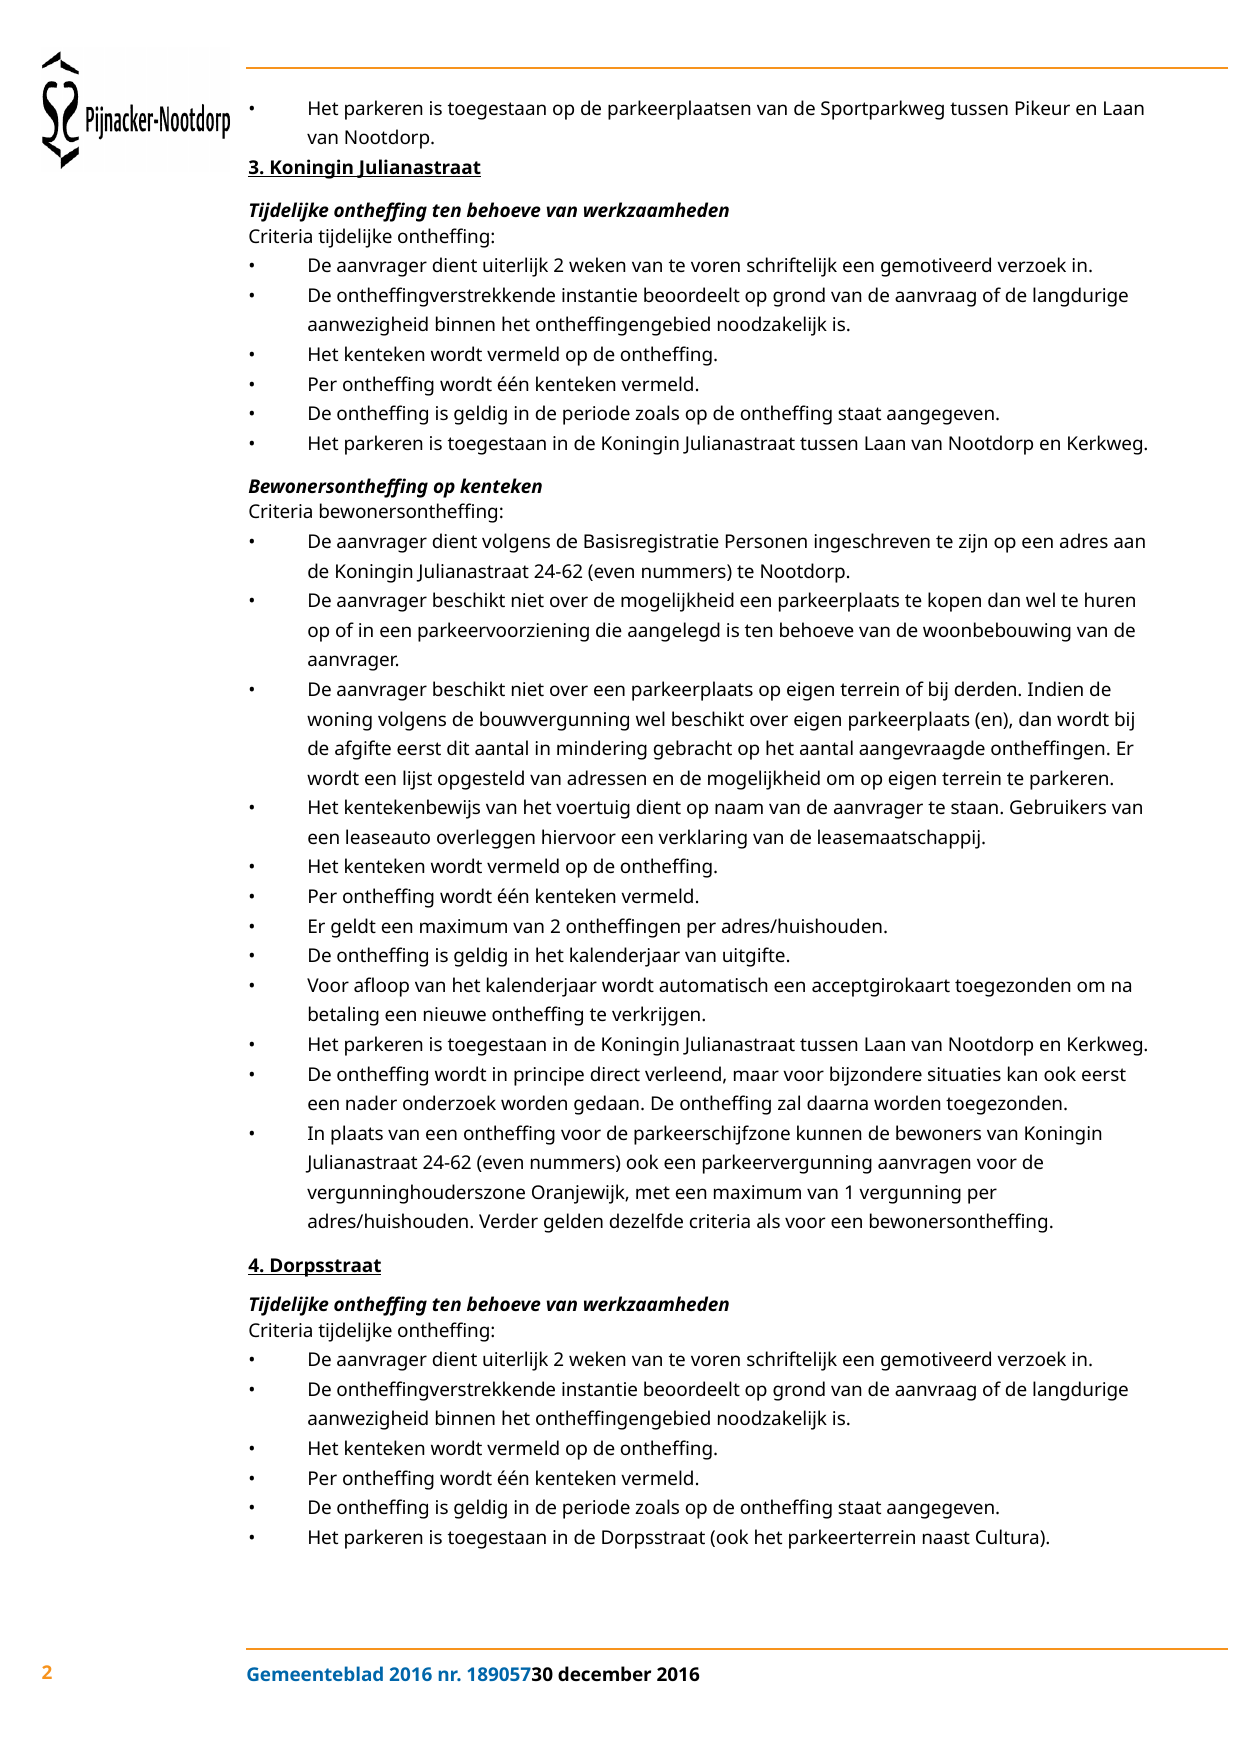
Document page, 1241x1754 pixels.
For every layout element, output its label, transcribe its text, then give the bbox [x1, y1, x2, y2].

list Er geldt een maximum van 2 ontheffingen per adres/huishouden. [248, 913, 1152, 939]
list De ontheffing is geldig in de periode zoals op de ontheffing staat aangegeven. [248, 400, 1152, 426]
list De ontheffing wordt in principe direct verleend, maar voor bijzondere situaties kan ook eerst een nader onderzoek worden gedaan. De ontheffing zal daarna worden toegezonden. [248, 1061, 1152, 1116]
text 4. Dorpsstraat [248, 1252, 1152, 1278]
picture [41, 47, 231, 172]
list De ontheffing is geldig in de periode zoals op de ontheffing staat aangegeven. [248, 1494, 1152, 1520]
text Tijdelijke ontheffing ten behoeve van werkzaamheden [248, 197, 1152, 223]
list Per ontheffing wordt één kenteken vermeld. [248, 1465, 1152, 1491]
list Het parkeren is toegestaan in de Dorpsstraat (ook het parkeerterrein naast Cultura). [248, 1524, 1152, 1550]
list De aanvrager beschikt niet over een parkeerplaats op eigen terrein of bij derden. Indien de woning volgens de bouwvergunning wel beschikt over eigen parkeerplaats (en), dan wordt bij de afgifte eerst dit aantal in mindering gebracht op het aantal aangevraagde ontheffingen. Er wordt een lijst opgesteld van adressen en de mogelijkheid om op eigen terrein te parkeren. [248, 676, 1152, 791]
list Per ontheffing wordt één kenteken vermeld. [248, 883, 1152, 909]
text Criteria tijdelijke ontheffing: [248, 1317, 1152, 1343]
text Tijdelijke ontheffing ten behoeve van werkzaamheden [248, 1291, 1152, 1317]
list Het parkeren is toegestaan op de parkeerplaatsen van de Sportparkweg tussen Pikeur en Laan van Nootdorp. [248, 95, 1152, 150]
text Criteria bewonersontheffing: [248, 499, 1152, 524]
list De aanvrager dient uiterlijk 2 weken van te voren schriftelijk een gemotiveerd verzoek in. [248, 252, 1152, 278]
list Het kenteken wordt vermeld op de ontheffing. [248, 341, 1152, 367]
list De ontheffingverstrekkende instantie beoordeelt op grond van de aanvraag of de langdurige aanwezigheid binnen het ontheffingengebied noodzakelijk is. [248, 1376, 1152, 1431]
list De aanvrager beschikt niet over de mogelijkheid een parkeerplaats te kopen dan wel te huren op of in een parkeervoorziening die aangelegd is ten behoeve van de woonbebouwing van de aanvrager. [248, 587, 1152, 672]
list Per ontheffing wordt één kenteken vermeld. [248, 371, 1152, 396]
list De aanvrager dient volgens de Basisregistratie Personen ingeschreven te zijn op een adres aan de Koningin Julianastraat 24-62 (even nummers) te Nootdorp. [248, 528, 1152, 584]
list In plaats van een ontheffing voor de parkeerschijfzone kunnen de bewoners van Koningin Julianastraat 24-62 (even nummers) ook een parkeervergunning aanvragen voor de vergunninghouderszone Oranjewijk, met een maximum van 1 vergunning per adres/huishouden. Verder gelden dezelfde criteria als voor een bewonersontheffing. [248, 1120, 1152, 1234]
list Voor afloop van het kalenderjaar wordt automatisch een acceptgirokaart toegezonden om na betaling een nieuwe ontheffing te verkrijgen. [248, 972, 1152, 1027]
list Het parkeren is toegestaan in de Koningin Julianastraat tussen Laan van Nootdorp en Kerkweg. [248, 1031, 1152, 1057]
list De ontheffingverstrekkende instantie beoordeelt op grond van de aanvraag of de langdurige aanwezigheid binnen het ontheffingengebied noodzakelijk is. [248, 282, 1152, 337]
list De aanvrager dient uiterlijk 2 weken van te voren schriftelijk een gemotiveerd verzoek in. [248, 1346, 1152, 1372]
list Het parkeren is toegestaan in de Koningin Julianastraat tussen Laan van Nootdorp en Kerkweg. [248, 430, 1152, 456]
list Het kenteken wordt vermeld op de ontheffing. [248, 1435, 1152, 1461]
text Bewonersontheffing op kenteken [248, 473, 1152, 499]
list Het kentekenbewijs van het voertuig dient op naam van de aanvrager te staan. Gebruikers van een leaseauto overleggen hiervoor een verklaring van de leasemaatschappij. [248, 794, 1152, 850]
list Het kenteken wordt vermeld op de ontheffing. [248, 854, 1152, 879]
list De ontheffing is geldig in het kalenderjaar van uitgifte. [248, 942, 1152, 968]
text Criteria tijdelijke ontheffing: [248, 223, 1152, 248]
text 3. Koningin Julianastraat [248, 154, 1152, 180]
